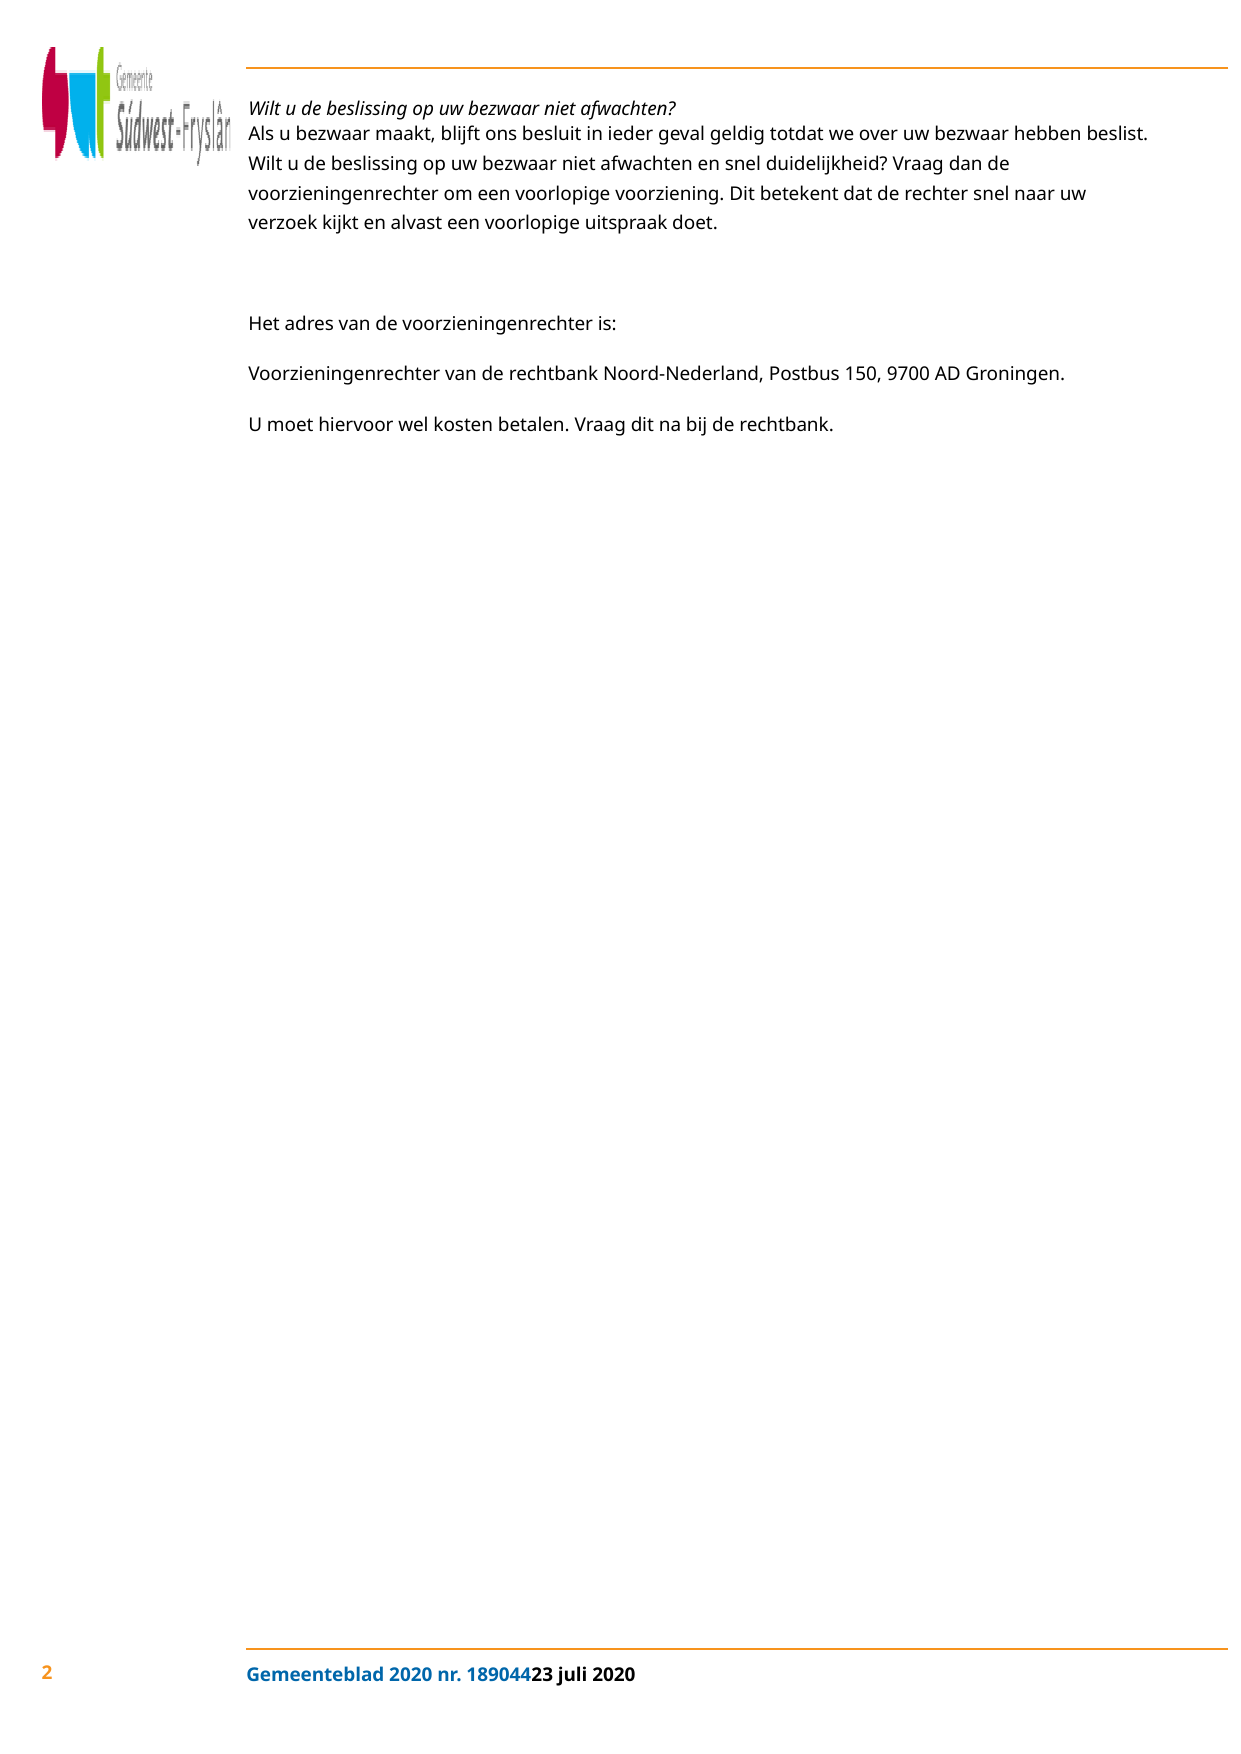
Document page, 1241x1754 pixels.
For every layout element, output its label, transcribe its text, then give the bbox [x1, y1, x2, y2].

text Het adres van de voorzieningenrechter is: [248, 310, 1152, 336]
text Voorzieningenrechter van de rechtbank Noord-Nederland, Postbus 150, 9700 AD Groningen. [248, 361, 1152, 386]
text U moet hiervoor wel kosten betalen. Vraag dit na bij de rechtbank. [248, 411, 1152, 437]
text Wilt u de beslissing op uw bezwaar niet afwachten? [248, 95, 1152, 121]
text Als u bezwaar maakt, blijft ons besluit in ieder geval geldig totdat we over uw bezwaar hebben beslist. Wilt u de beslissing op uw bezwaar niet afwachten en snel duidelijkheid? Vraag dan de voorzieningenrechter om een voorlopige voorziening. Dit betekent dat de rechter snel naar uw verzoek kijkt en alvast een voorlopige uitspraak doet. [248, 121, 1152, 235]
picture [41, 47, 231, 172]
